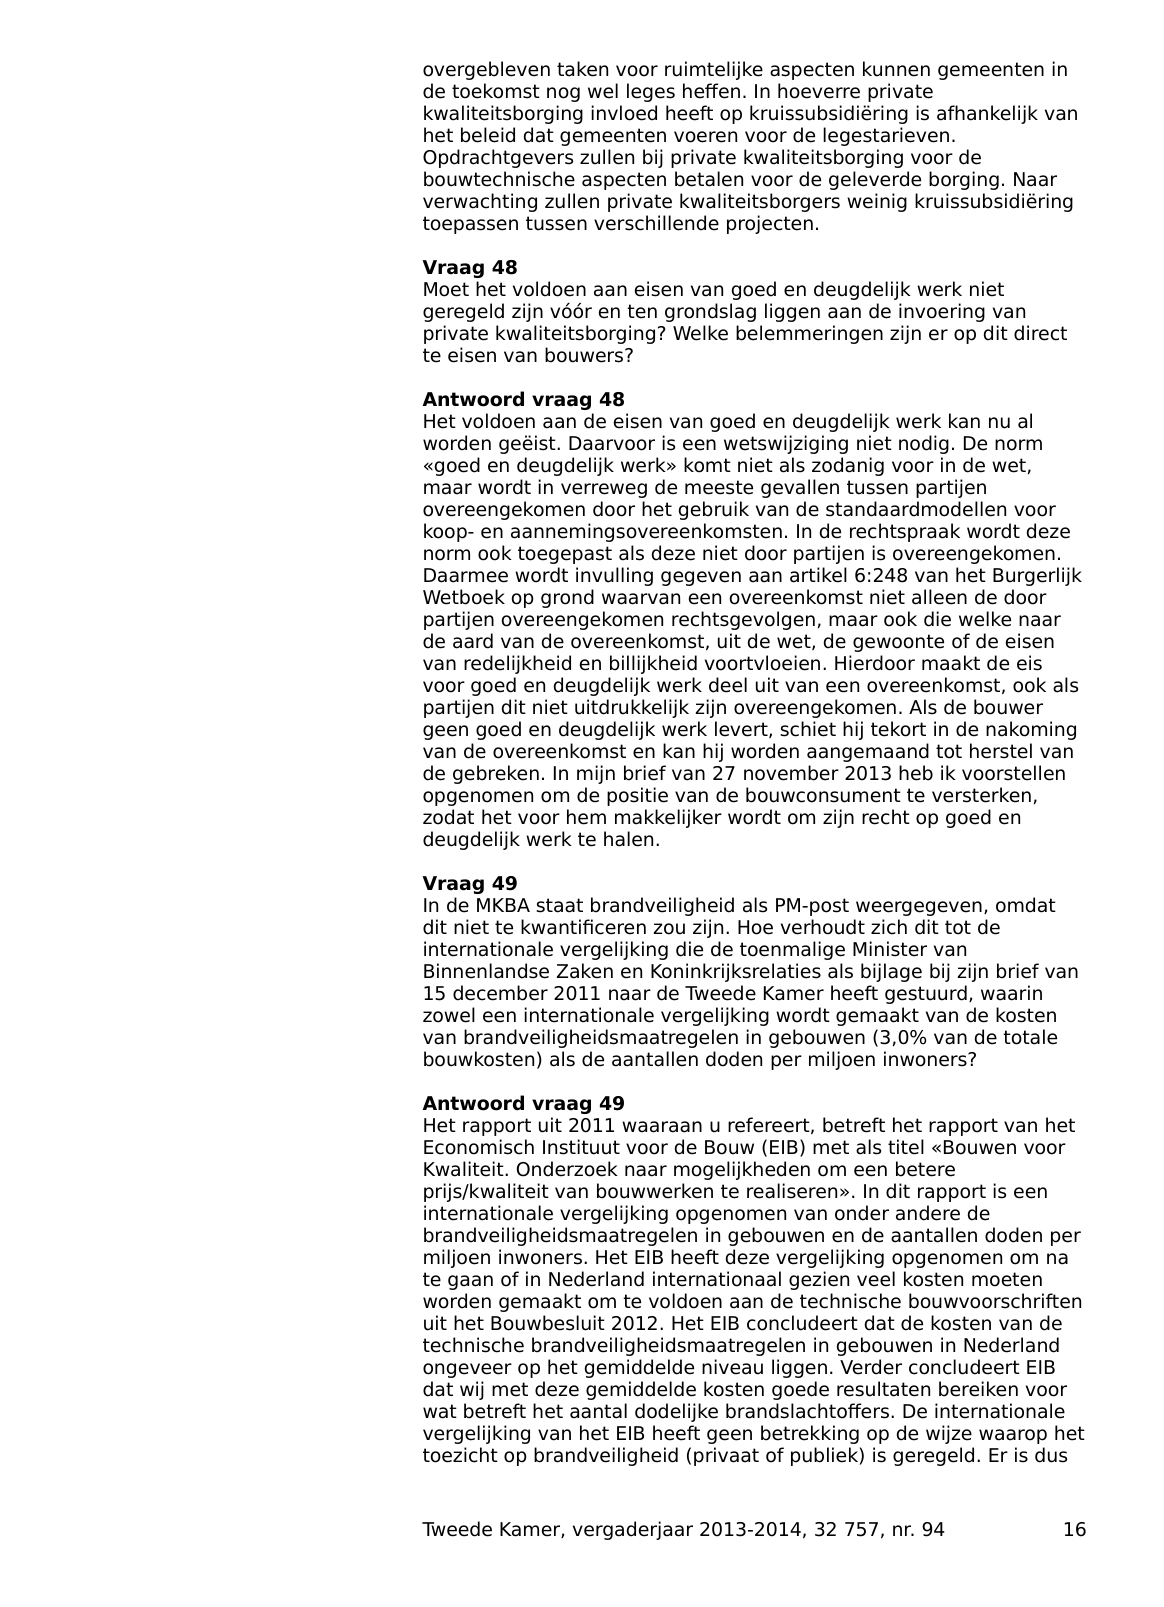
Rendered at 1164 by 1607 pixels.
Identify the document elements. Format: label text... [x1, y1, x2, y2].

text Vraag 49 [422, 873, 1087, 895]
text overgebleven taken voor ruimtelijke aspecten kunnen gemeenten in de toekomst nog wel leges heffen. In hoeverre private kwaliteitsborging invloed heeft op kruissubsidiëring is afhankelijk van het beleid dat gemeenten voeren voor de legestarieven. Opdrachtgevers zullen bij private kwaliteitsborging voor de bouwtechnische aspecten betalen voor de geleverde borging. Naar verwachting zullen private kwaliteitsborgers weinig kruissubsidiëring toepassen tussen verschillende projecten. [422, 59, 1087, 235]
text Antwoord vraag 48 [422, 389, 1087, 411]
text Het rapport uit 2011 waaraan u refereert, betreft het rapport van het Economisch Instituut voor de Bouw (EIB) met als titel «Bouwen voor Kwaliteit. Onderzoek naar mogelijkheden om een betere prijs/kwaliteit van bouwwerken te realiseren». In dit rapport is een internationale vergelijking opgenomen van onder andere de brandveiligheidsmaatregelen in gebouwen en de aantallen doden per miljoen inwoners. Het EIB heeft deze vergelijking opgenomen om na te gaan of in Nederland internationaal gezien veel kosten moeten worden gemaakt om te voldoen aan de technische bouwvoorschriften uit het Bouwbesluit 2012. Het EIB concludeert dat de kosten van de technische brandveiligheidsmaatregelen in gebouwen in Nederland ongeveer op het gemiddelde niveau liggen. Verder concludeert EIB dat wij met deze gemiddelde kosten goede resultaten bereiken voor wat betreft het aantal dodelijke brandslachtoffers. De internationale vergelijking van het EIB heeft geen betrekking op de wijze waarop het toezicht op brandveiligheid (privaat of publiek) is geregeld. Er is dus [422, 1115, 1087, 1467]
text Antwoord vraag 49 [422, 1093, 1087, 1115]
text Vraag 48 [422, 257, 1087, 279]
text In de MKBA staat brandveiligheid als PM-post weergegeven, omdat dit niet te kwantificeren zou zijn. Hoe verhoudt zich dit tot de internationale vergelijking die de toenmalige Minister van Binnenlandse Zaken en Koninkrijksrelaties als bijlage bij zijn brief van 15 december 2011 naar de Tweede Kamer heeft gestuurd, waarin zowel een internationale vergelijking wordt gemaakt van de kosten van brandveiligheidsmaatregelen in gebouwen (3,0% van de totale bouwkosten) als de aantallen doden per miljoen inwoners? [422, 895, 1087, 1071]
text Het voldoen aan de eisen van goed en deugdelijk werk kan nu al worden geëist. Daarvoor is een wetswijziging niet nodig. De norm «goed en deugdelijk werk» komt niet als zodanig voor in de wet, maar wordt in verreweg de meeste gevallen tussen partijen overeengekomen door het gebruik van de standaardmodellen voor koop- en aannemingsovereenkomsten. In de rechtspraak wordt deze norm ook toegepast als deze niet door partijen is overeengekomen. Daarmee wordt invulling gegeven aan artikel 6:248 van het Burgerlijk Wetboek op grond waarvan een overeenkomst niet alleen de door partijen overeengekomen rechtsgevolgen, maar ook die welke naar de aard van de overeenkomst, uit de wet, de gewoonte of de eisen van redelijkheid en billijkheid voortvloeien. Hierdoor maakt de eis voor goed en deugdelijk werk deel uit van een overeenkomst, ook als partijen dit niet uitdrukkelijk zijn overeengekomen. Als de bouwer geen goed en deugdelijk werk levert, schiet hij tekort in de nakoming van de overeenkomst en kan hij worden aangemaand tot herstel van de gebreken. In mijn brief van 27 november 2013 heb ik voorstellen opgenomen om de positie van de bouwconsument te versterken, zodat het voor hem makkelijker wordt om zijn recht op goed en deugdelijk werk te halen. [422, 411, 1087, 851]
text Moet het voldoen aan eisen van goed en deugdelijk werk niet geregeld zijn vóór en ten grondslag liggen aan de invoering van private kwaliteitsborging? Welke belemmeringen zijn er op dit direct te eisen van bouwers? [422, 279, 1087, 367]
